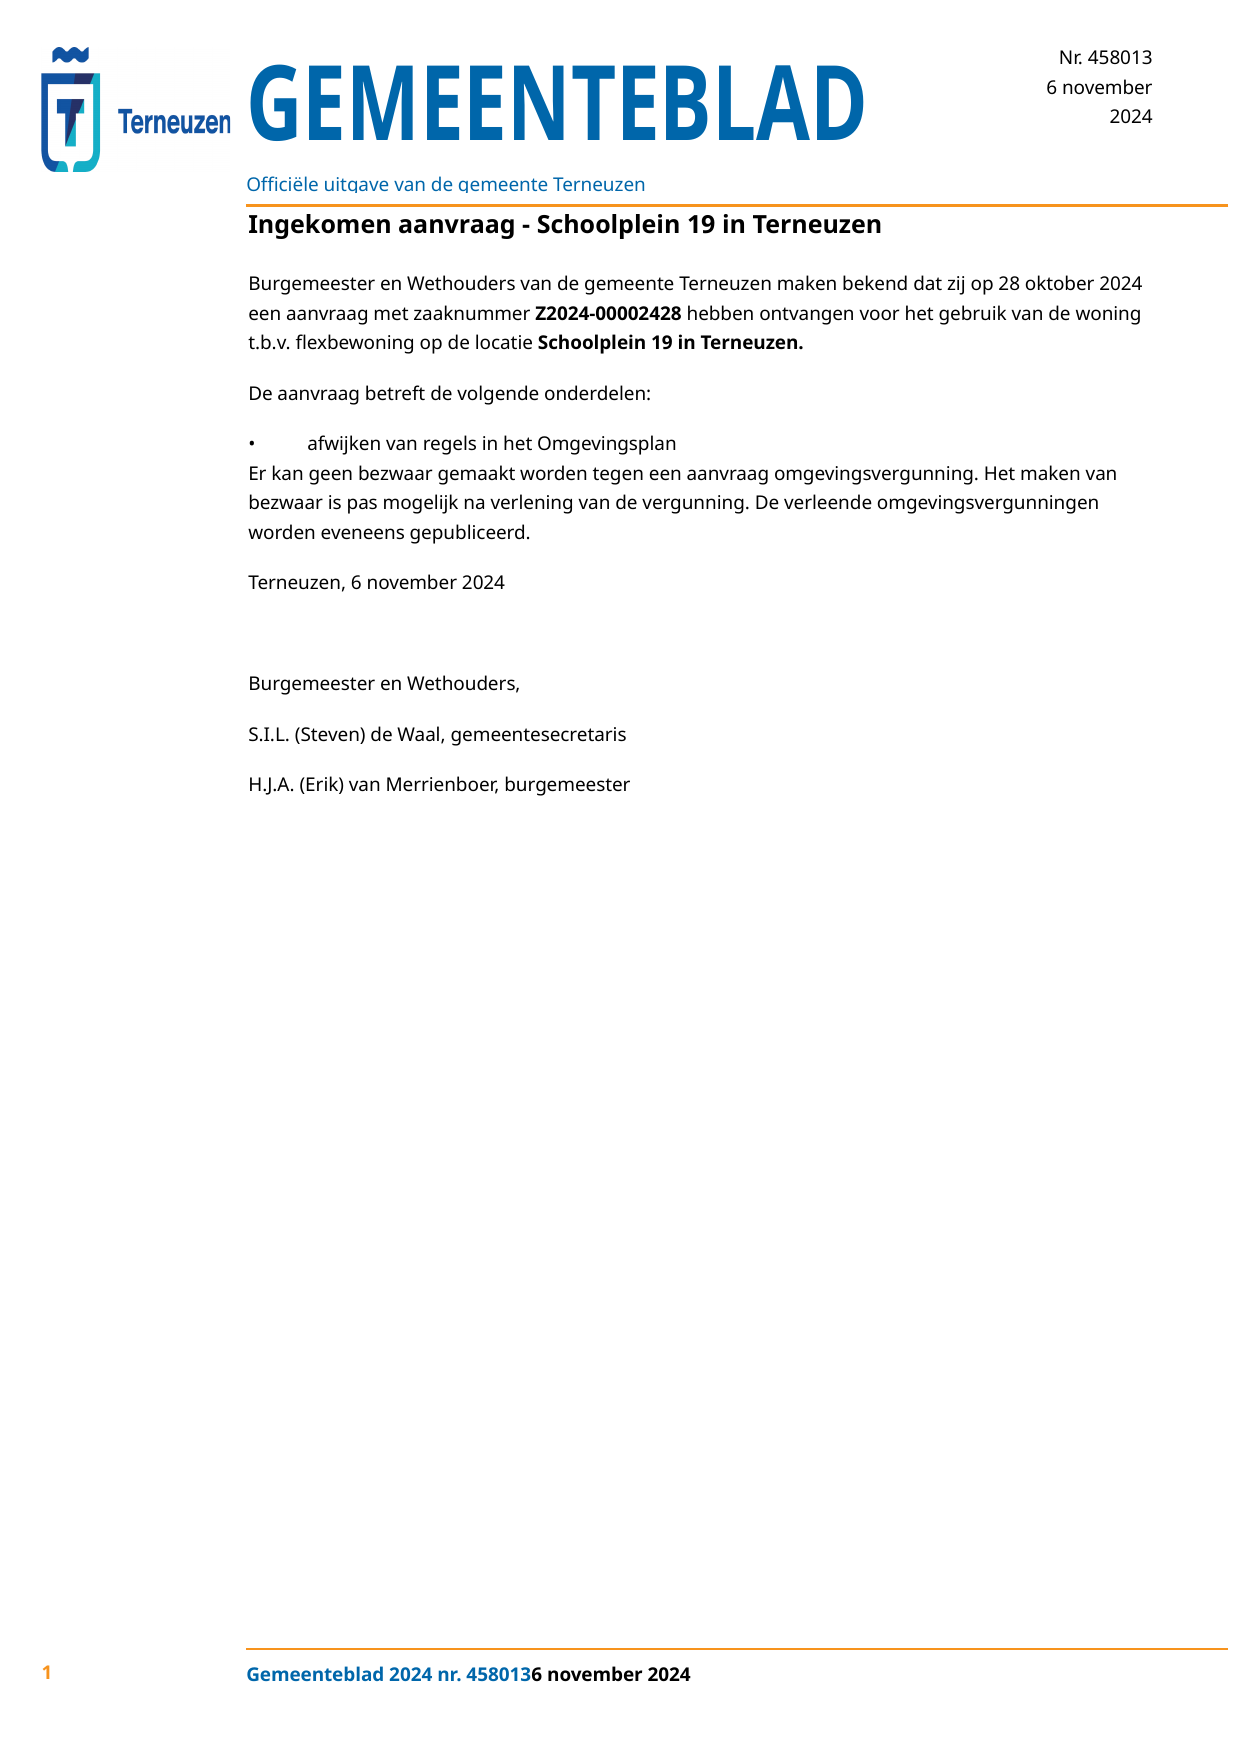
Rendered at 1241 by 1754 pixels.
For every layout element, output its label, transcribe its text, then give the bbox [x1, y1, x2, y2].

text Er kan geen bezwaar gemaakt worden tegen een aanvraag omgevingsvergunning. Het maken van bezwaar is pas mogelijk na verlening van de vergunning. De verleende omgevingsvergunningen worden eveneens gepubliceerd. [248, 460, 1152, 545]
text Burgemeester en Wethouders van de gemeente Terneuzen maken bekend dat zij op 28 oktober 2024 een aanvraag met zaaknummer Z2024-00002428 hebben ontvangen voor het gebruik van de woning t.b.v. flexbewoning op de locatie Schoolplein 19 in Terneuzen. [248, 270, 1152, 355]
picture [41, 47, 231, 172]
list afwijken van regels in het Omgevingsplan [248, 430, 1152, 456]
text H.J.A. (Erik) van Merrienboer, burgemeester [248, 771, 1152, 797]
text Ingekomen aanvraag - Schoolplein 19 in Terneuzen [248, 207, 1152, 241]
text Terneuzen, 6 november 2024 [248, 569, 1152, 595]
text De aanvraag betreft de volgende onderdelen: [248, 380, 1152, 406]
text Burgemeester en Wethouders, [248, 670, 1152, 696]
text S.I.L. (Steven) de Waal, gemeentesecretaris [248, 721, 1152, 746]
